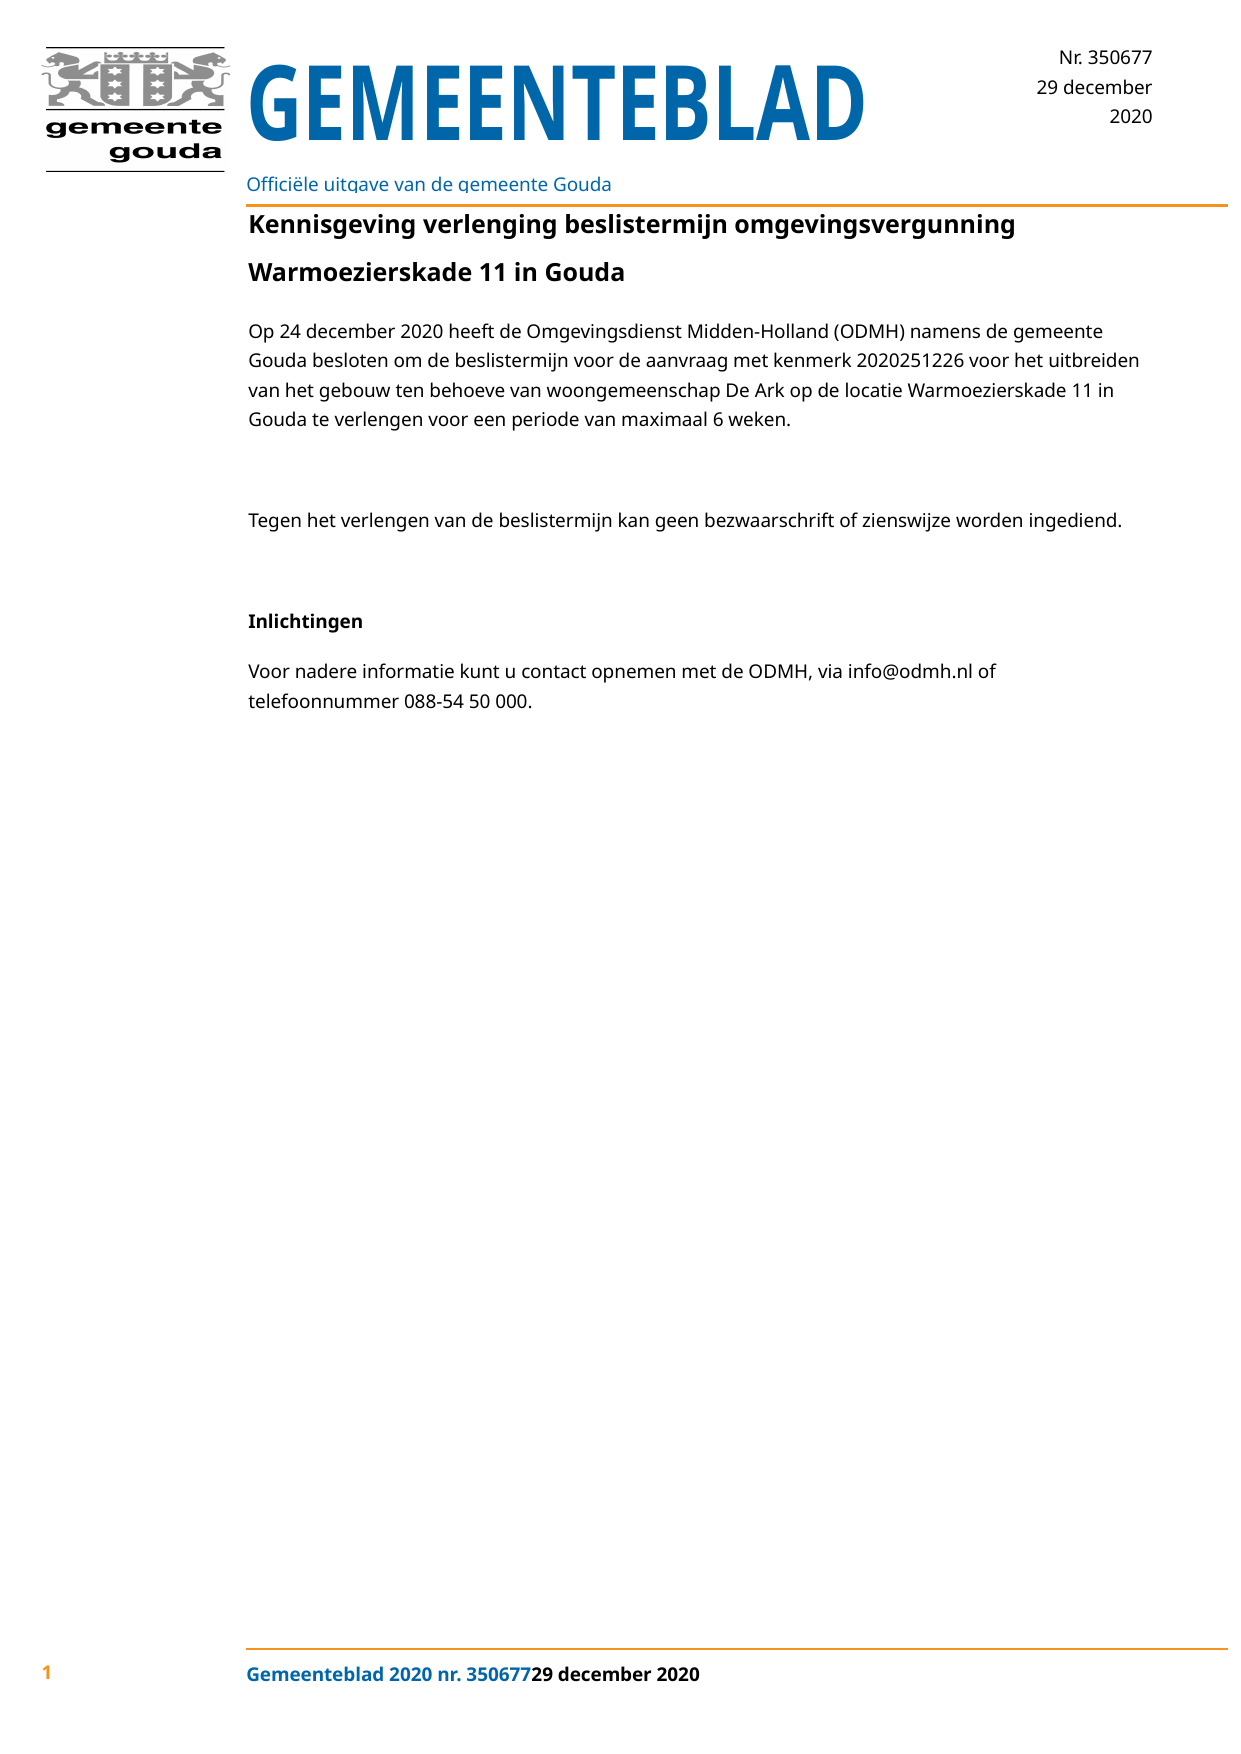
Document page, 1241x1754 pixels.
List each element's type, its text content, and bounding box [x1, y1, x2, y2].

text Voor nadere informatie kunt u contact opnemen met de ODMH, via info@odmh.nl of telefoonnummer 088-54 50 000. [248, 659, 1152, 714]
text Inlichtingen [248, 608, 1152, 634]
picture [41, 47, 231, 172]
text Op 24 december 2020 heeft de Omgevingsdienst Midden-Holland (ODMH) namens de gemeente Gouda besloten om de beslistermijn voor de aanvraag met kenmerk 2020251226 voor het uitbreiden van het gebouw ten behoeve van woongemeenschap De Ark op de locatie Warmoezierskade 11 in Gouda te verlengen voor een periode van maximaal 6 weken. [248, 318, 1152, 432]
text Tegen het verlengen van de beslistermijn kan geen bezwaarschrift of zienswijze worden ingediend. [248, 507, 1152, 533]
text Kennisgeving verlenging beslistermijn omgevingsvergunning Warmoezierskade 11 in Gouda [248, 207, 1152, 288]
